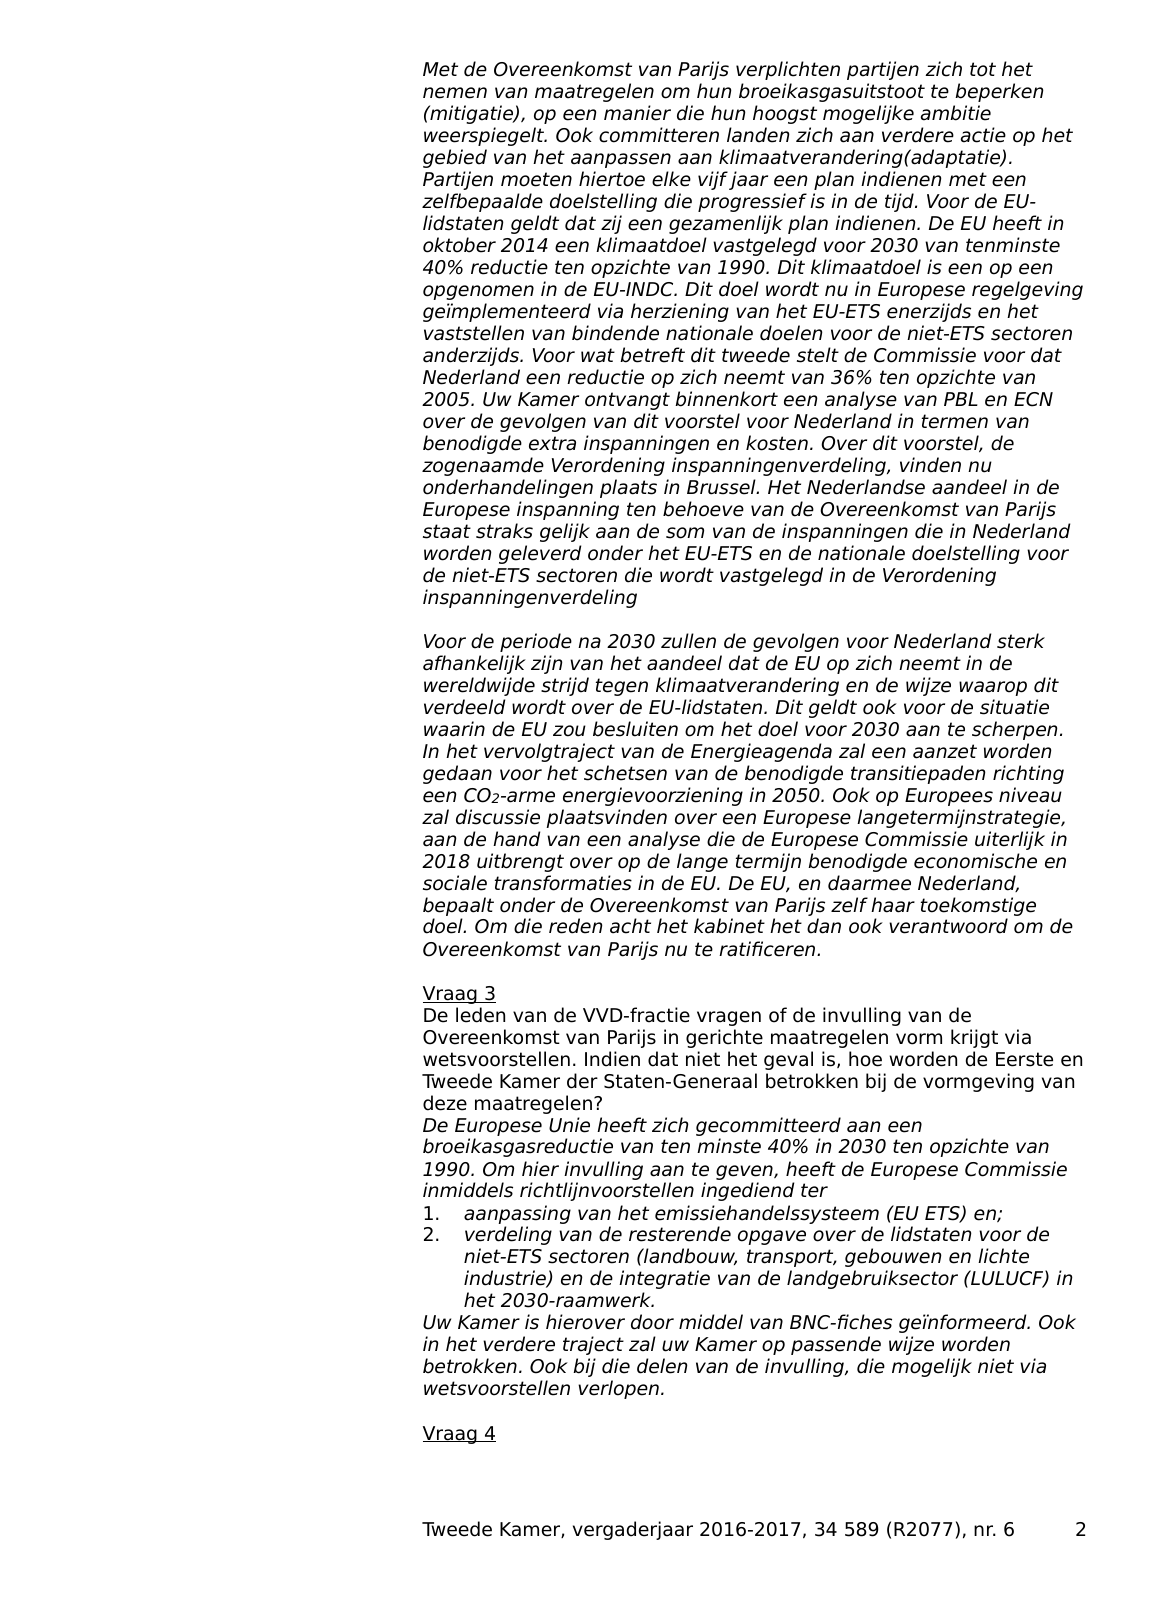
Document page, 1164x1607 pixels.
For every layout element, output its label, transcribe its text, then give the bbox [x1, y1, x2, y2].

text Uw Kamer is hierover door middel van BNC-fiches geïnformeerd. Ook in het verdere traject zal uw Kamer op passende wijze worden betrokken. Ook bij die delen van de invulling, die mogelijk niet via wetsvoorstellen verlopen. [422, 1312, 1087, 1400]
text Vraag 4 [422, 1422, 1087, 1444]
text 2. verdeling van de resterende opgave over de lidstaten voor de niet-ETS sectoren (landbouw, transport, gebouwen en lichte industrie) en de integratie van de landgebruiksector (LULUCF) in het 2030-raamwerk. [422, 1224, 1087, 1312]
text De leden van de VVD-fractie vragen of de invulling van de Overeenkomst van Parijs in gerichte maatregelen vorm krijgt via wetsvoorstellen. Indien dat niet het geval is, hoe worden de Eerste en Tweede Kamer der Staten-Generaal betrokken bij de vormgeving van deze maatregelen? [422, 1004, 1087, 1114]
text Voor de periode na 2030 zullen de gevolgen voor Nederland sterk afhankelijk zijn van het aandeel dat de EU op zich neemt in de wereldwijde strijd tegen klimaatverandering en de wijze waarop dit verdeeld wordt over de EU-lidstaten. Dit geldt ook voor de situatie waarin de EU zou besluiten om het doel voor 2030 aan te scherpen. In het vervolgtraject van de Energieagenda zal een aanzet worden gedaan voor het schetsen van de benodigde transitiepaden richting een CO2-arme energievoorziening in 2050. Ook op Europees niveau zal discussie plaatsvinden over een Europese langetermijnstrategie, aan de hand van een analyse die de Europese Commissie uiterlijk in 2018 uitbrengt over op de lange termijn benodigde economische en sociale transformaties in de EU. De EU, en daarmee Nederland, bepaalt onder de Overeenkomst van Parijs zelf haar toekomstige doel. Om die reden acht het kabinet het dan ook verantwoord om de Overeenkomst van Parijs nu te ratificeren. [422, 631, 1087, 960]
text 1. aanpassing van het emissiehandelssysteem (EU ETS) en; [422, 1202, 1087, 1224]
text Met de Overeenkomst van Parijs verplichten partijen zich tot het nemen van maatregelen om hun broeikasgasuitstoot te beperken (mitigatie), op een manier die hun hoogst mogelijke ambitie weerspiegelt. Ook committeren landen zich aan verdere actie op het gebied van het aanpassen aan klimaatverandering(adaptatie). Partijen moeten hiertoe elke vijf jaar een plan indienen met een zelfbepaalde doelstelling die progressief is in de tijd. Voor de EU-lidstaten geldt dat zij een gezamenlijk plan indienen. De EU heeft in oktober 2014 een klimaatdoel vastgelegd voor 2030 van tenminste 40% reductie ten opzichte van 1990. Dit klimaatdoel is een op een opgenomen in de EU-INDC. Dit doel wordt nu in Europese regelgeving geïmplementeerd via herziening van het EU-ETS enerzijds en het vaststellen van bindende nationale doelen voor de niet-ETS sectoren anderzijds. Voor wat betreft dit tweede stelt de Commissie voor dat Nederland een reductie op zich neemt van 36% ten opzichte van 2005. Uw Kamer ontvangt binnenkort een analyse van PBL en ECN over de gevolgen van dit voorstel voor Nederland in termen van benodigde extra inspanningen en kosten. Over dit voorstel, de zogenaamde Verordening inspanningenverdeling, vinden nu onderhandelingen plaats in Brussel. Het Nederlandse aandeel in de Europese inspanning ten behoeve van de Overeenkomst van Parijs staat straks gelijk aan de som van de inspanningen die in Nederland worden geleverd onder het EU-ETS en de nationale doelstelling voor de niet-ETS sectoren die wordt vastgelegd in de Verordening inspanningenverdeling [422, 59, 1087, 608]
text De Europese Unie heeft zich gecommitteerd aan een broeikasgasreductie van ten minste 40% in 2030 ten opzichte van 1990. Om hier invulling aan te geven, heeft de Europese Commissie inmiddels richtlijnvoorstellen ingediend ter [422, 1114, 1087, 1202]
text Vraag 3 [422, 983, 1087, 1004]
